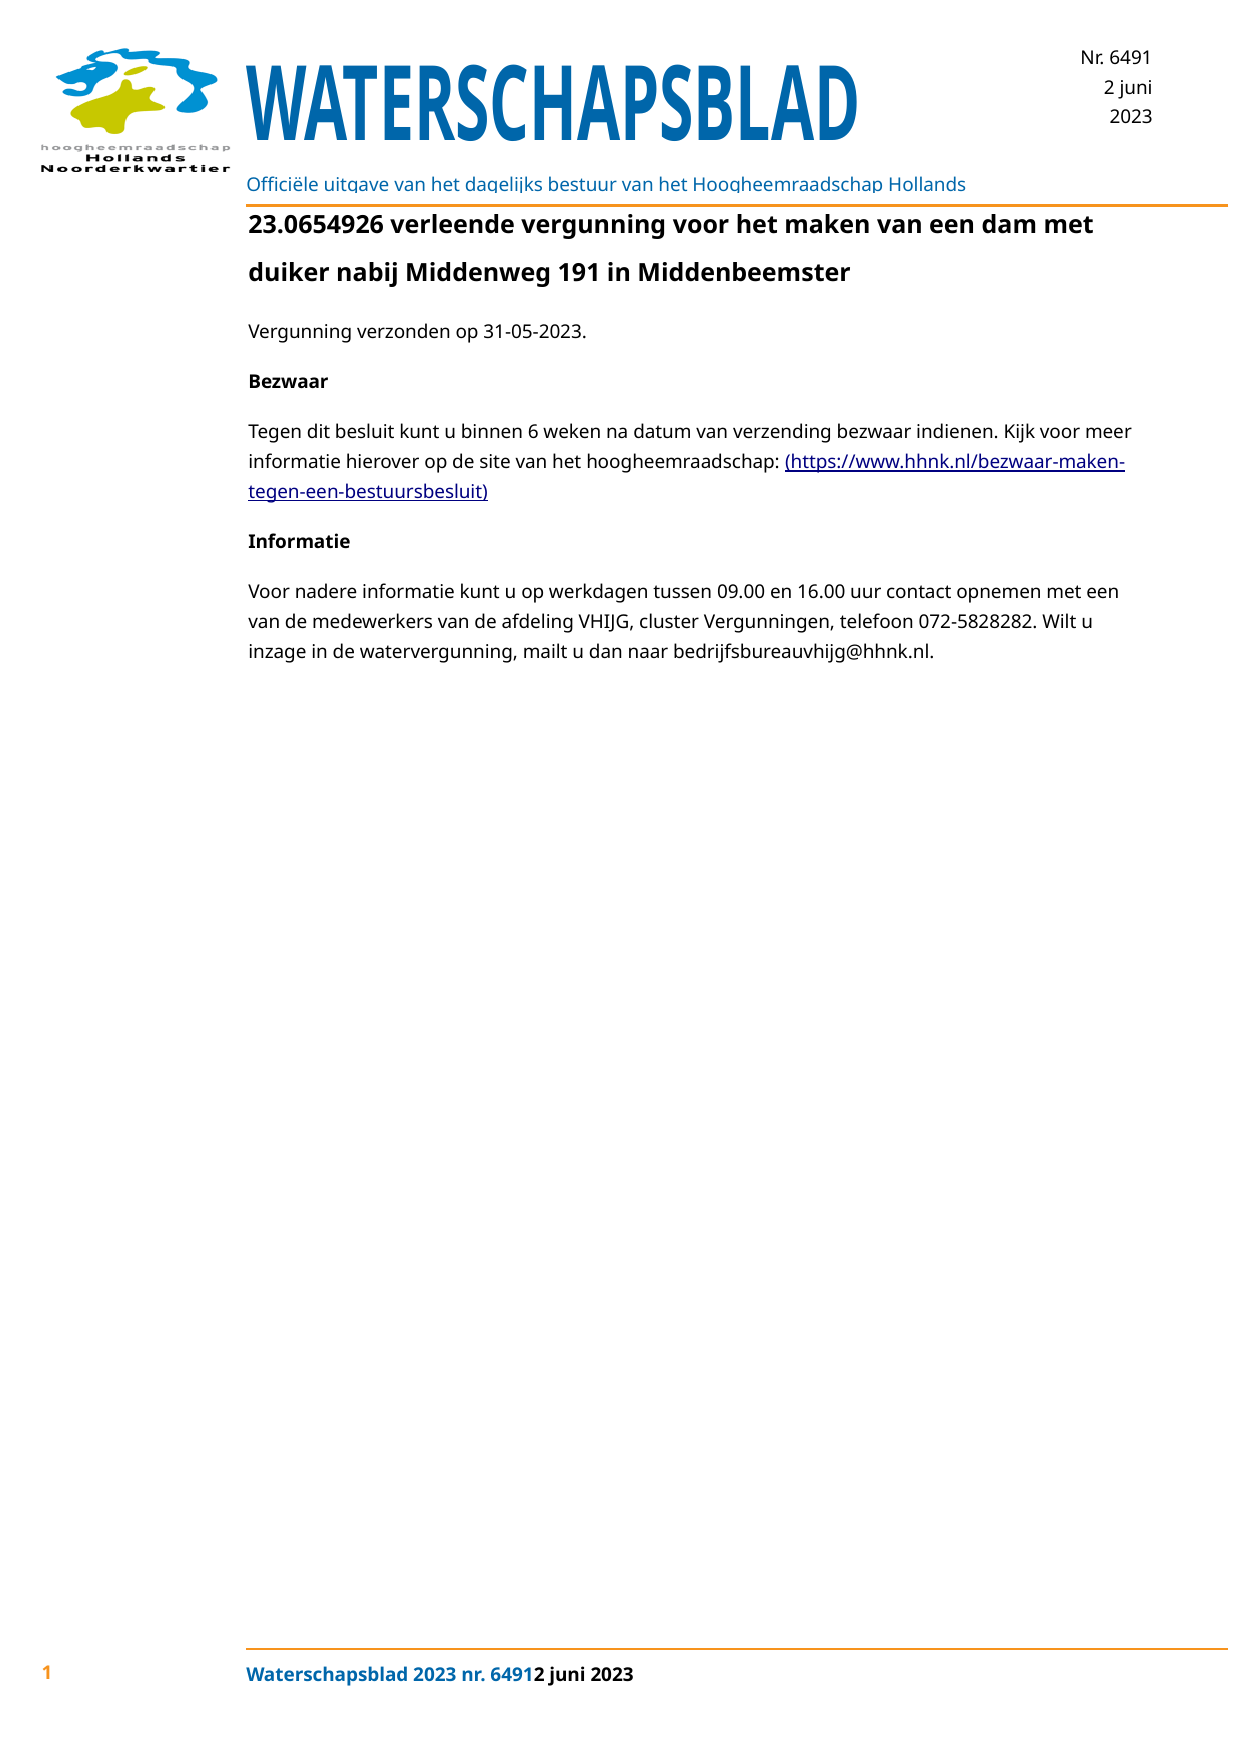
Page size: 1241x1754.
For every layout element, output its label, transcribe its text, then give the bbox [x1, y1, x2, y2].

text 23.0654926 verleende vergunning voor het maken van een dam met duiker nabij Middenweg 191 in Middenbeemster [248, 207, 1152, 288]
text Voor nadere informatie kunt u op werkdagen tussen 09.00 en 16.00 uur contact opnemen met een van de medewerkers van de afdeling VHIJG, cluster Vergunningen, telefoon 072-5828282. Wilt u inzage in de watervergunning, mailt u dan naar bedrijfsbureauvhijg@hhnk.nl. [248, 579, 1152, 664]
text Tegen dit besluit kunt u binnen 6 weken na datum van verzending bezwaar indienen. Kijk voor meer informatie hierover op de site van het hoogheemraadschap: (https://www.hhnk.nl/bezwaar-maken-tegen-een-bestuursbesluit) [248, 419, 1152, 504]
picture [41, 47, 231, 172]
text Bezwaar [248, 368, 1152, 394]
text Informatie [248, 528, 1152, 554]
text Vergunning verzonden op 31-05-2023. [248, 318, 1152, 344]
